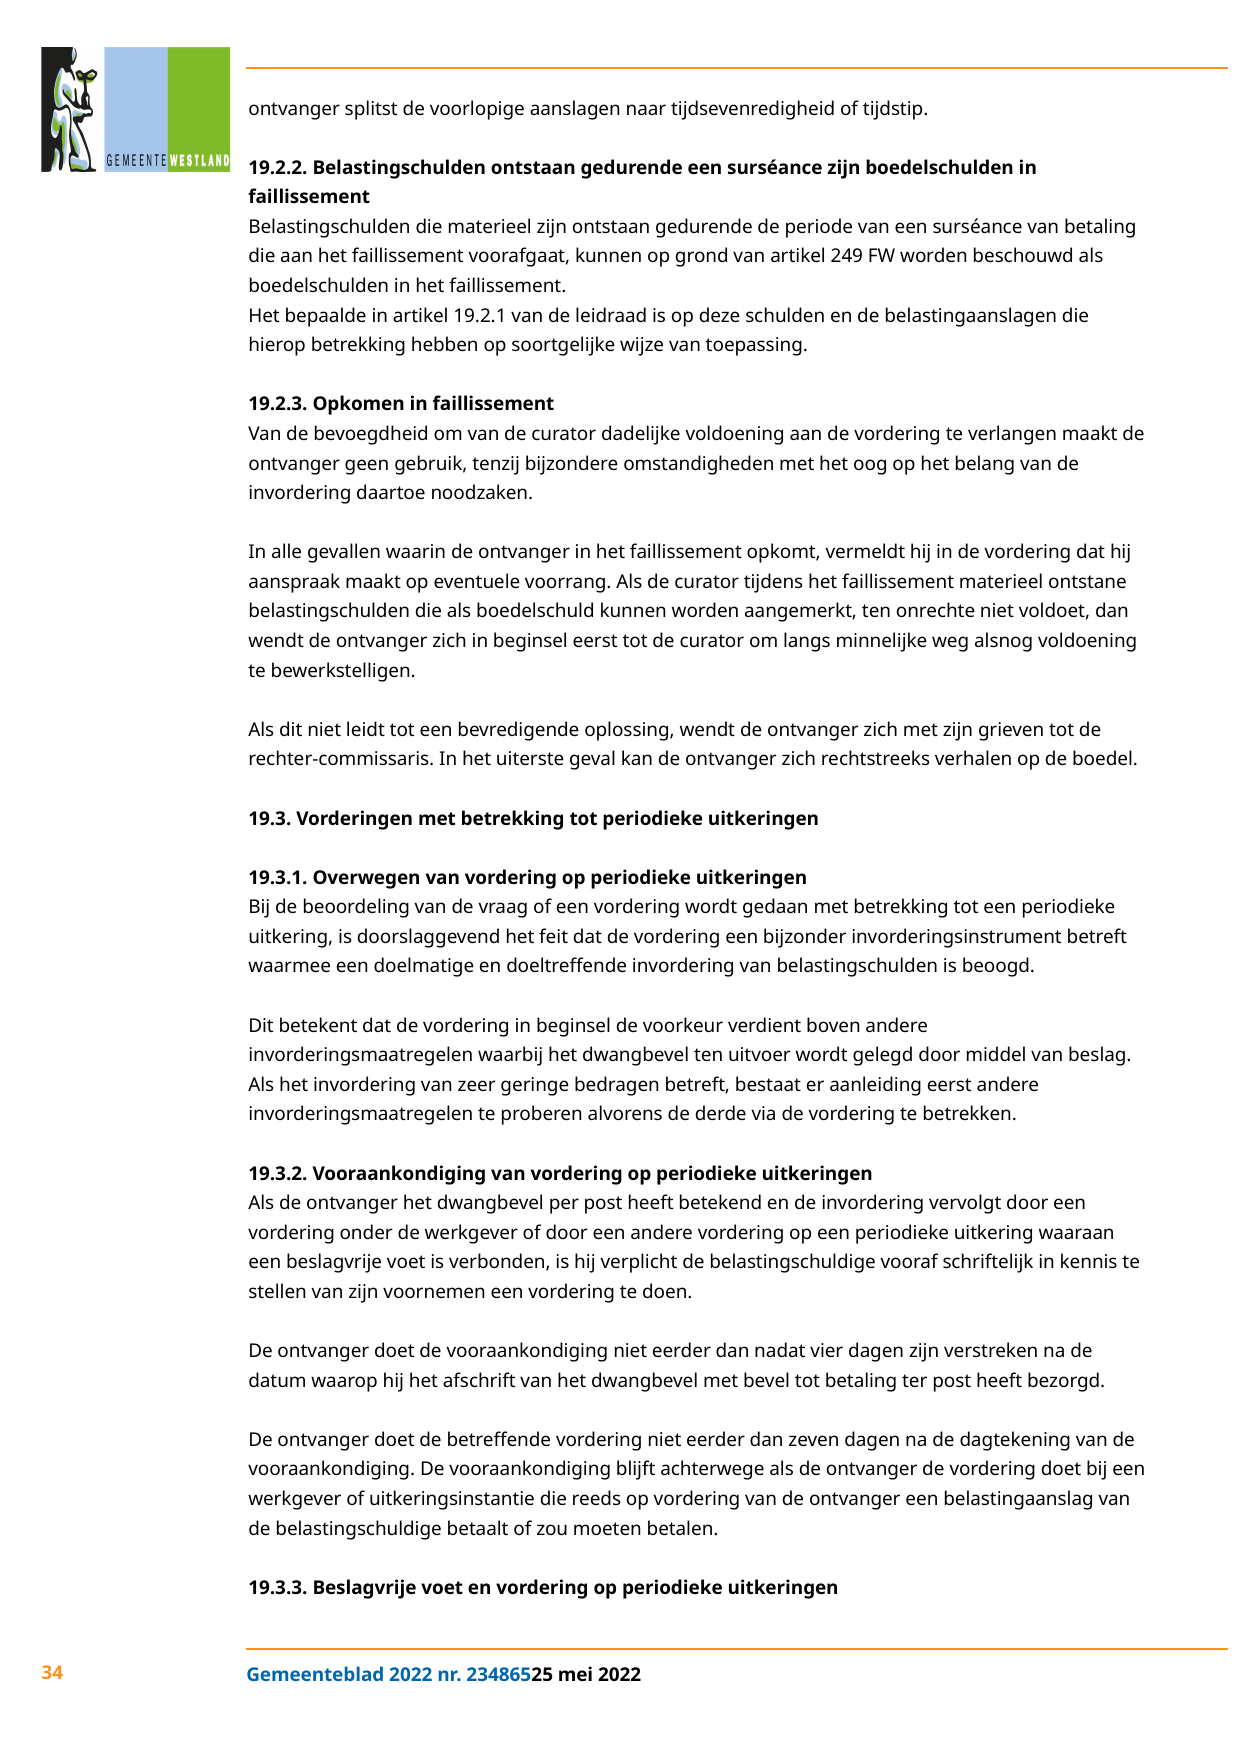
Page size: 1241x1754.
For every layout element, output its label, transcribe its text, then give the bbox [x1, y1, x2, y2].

text 19.3.2. Vooraankondiging van vordering op periodieke uitkeringen [248, 1160, 1152, 1186]
text Het bepaalde in artikel 19.2.1 van de leidraad is op deze schulden en de belastingaanslagen die hierop betrekking hebben op soortgelijke wijze van toepassing. [248, 302, 1152, 357]
text De ontvanger doet de vooraankondiging niet eerder dan nadat vier dagen zijn verstreken na de datum waarop hij het afschrift van het dwangbevel met bevel tot betaling ter post heeft bezorgd. [248, 1337, 1152, 1393]
text 19.3.1. Overwegen van vordering op periodieke uitkeringen [248, 864, 1152, 890]
text Van de bevoegdheid om van de curator dadelijke voldoening aan de vordering te verlangen maakt de ontvanger geen gebruik, tenzij bijzondere omstandigheden met het oog op het belang van de invordering daartoe noodzaken. [248, 420, 1152, 505]
text De ontvanger doet de betreffende vordering niet eerder dan zeven dagen na de dagtekening van de vooraankondiging. De vooraankondiging blijft achterwege als de ontvanger de vordering doet bij een werkgever of uitkeringsinstantie die reeds op vordering van de ontvanger een belastingaanslag van de belastingschuldige betaalt of zou moeten betalen. [248, 1426, 1152, 1541]
text Belastingschulden die materieel zijn ontstaan gedurende de periode van een surséance van betaling die aan het faillissement voorafgaat, kunnen op grond van artikel 249 FW worden beschouwd als boedelschulden in het faillissement. [248, 213, 1152, 298]
picture [41, 47, 231, 172]
text In alle gevallen waarin de ontvanger in het faillissement opkomt, vermeldt hij in de vordering dat hij aanspraak maakt op eventuele voorrang. Als de curator tijdens het faillissement materieel ontstane belastingschulden die als boedelschuld kunnen worden aangemerkt, ten onrechte niet voldoet, dan wendt de ontvanger zich in beginsel eerst tot de curator om langs minnelijke weg alsnog voldoening te bewerkstelligen. [248, 538, 1152, 683]
text Als de ontvanger het dwangbevel per post heeft betekend en de invordering vervolgt door een vordering onder de werkgever of door een andere vordering op een periodieke uitkering waaraan een beslagvrije voet is verbonden, is hij verplicht de belastingschuldige vooraf schriftelijk in kennis te stellen van zijn voornemen een vordering te doen. [248, 1189, 1152, 1304]
text 19.3.3. Beslagvrije voet en vordering op periodieke uitkeringen [248, 1574, 1152, 1600]
text Bij de beoordeling van de vraag of een vordering wordt gedaan met betrekking tot een periodieke uitkering, is doorslaggevend het feit dat de vordering een bijzonder invorderingsinstrument betreft waarmee een doelmatige en doeltreffende invordering van belastingschulden is beoogd. [248, 893, 1152, 978]
text Als dit niet leidt tot een bevredigende oplossing, wendt de ontvanger zich met zijn grieven tot de rechter-commissaris. In het uiterste geval kan de ontvanger zich rechtstreeks verhalen op de boedel. [248, 716, 1152, 771]
text 19.2.3. Opkomen in faillissement [248, 391, 1152, 416]
text 19.2.2. Belastingschulden ontstaan gedurende een surséance zijn boedelschulden in faillissement [248, 154, 1152, 209]
text ontvanger splitst de voorlopige aanslagen naar tijdsevenredigheid of tijdstip. [248, 95, 1152, 121]
text 19.3. Vorderingen met betrekking tot periodieke uitkeringen [248, 805, 1152, 831]
text Dit betekent dat de vordering in beginsel de voorkeur verdient boven andere invorderingsmaatregelen waarbij het dwangbevel ten uitvoer wordt gelegd door middel van beslag. Als het invordering van zeer geringe bedragen betreft, bestaat er aanleiding eerst andere invorderingsmaatregelen te proberen alvorens de derde via de vordering te betrekken. [248, 1012, 1152, 1126]
